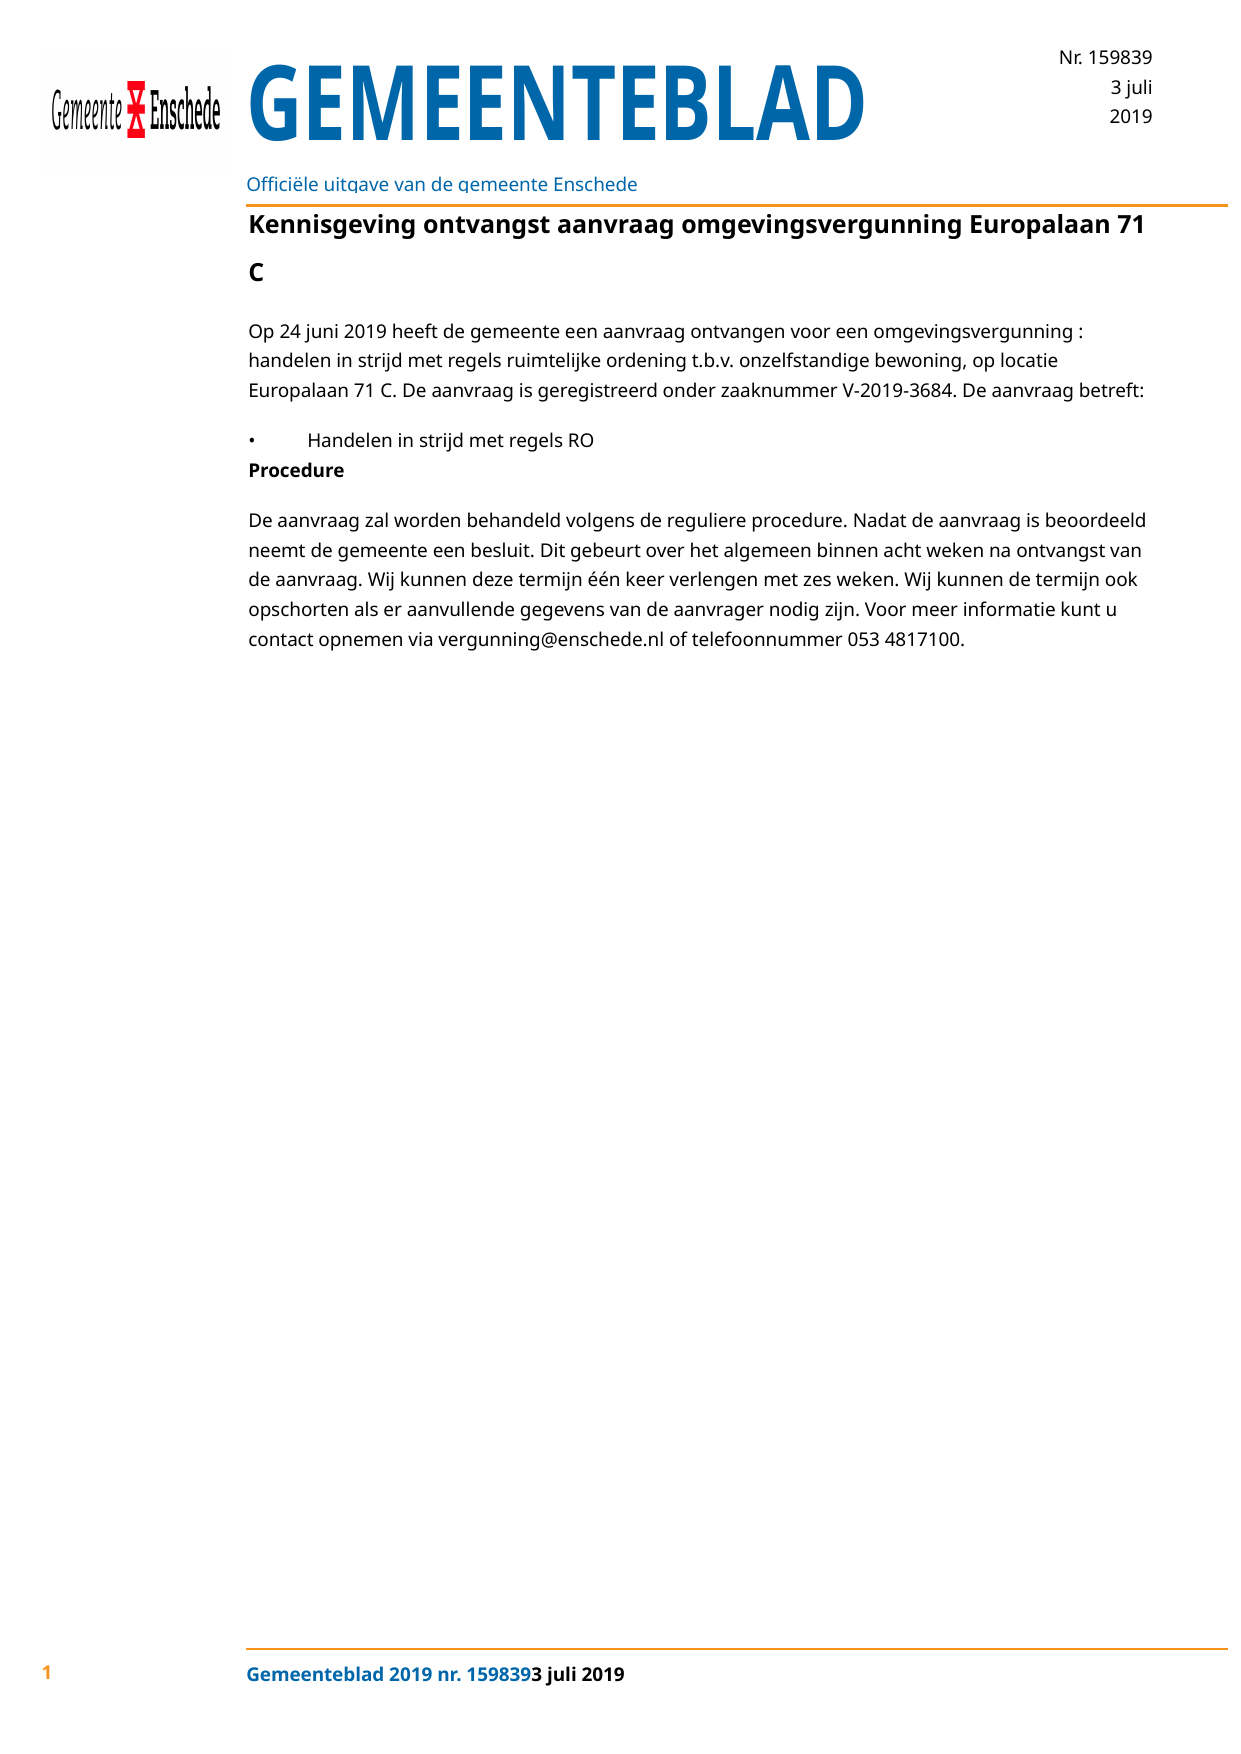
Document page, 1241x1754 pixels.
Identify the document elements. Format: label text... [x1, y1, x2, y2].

text Procedure [248, 457, 1152, 483]
text De aanvraag zal worden behandeld volgens de reguliere procedure. Nadat de aanvraag is beoordeeld neemt de gemeente een besluit. Dit gebeurt over het algemeen binnen acht weken na ontvangst van de aanvraag. Wij kunnen deze termijn één keer verlengen met zes weken. Wij kunnen de termijn ook opschorten als er aanvullende gegevens van de aanvrager nodig zijn. Voor meer informatie kunt u contact opnemen via vergunning@enschede.nl of telefoonnummer 053 4817100. [248, 507, 1152, 652]
list Handelen in strijd met regels RO [248, 427, 1152, 453]
text Op 24 juni 2019 heeft de gemeente een aanvraag ontvangen voor een omgevingsvergunning : handelen in strijd met regels ruimtelijke ordening t.b.v. onzelfstandige bewoning, op locatie Europalaan 71 C. De aanvraag is geregistreerd onder zaaknummer V-2019-3684. De aanvraag betreft: [248, 318, 1152, 403]
text Kennisgeving ontvangst aanvraag omgevingsvergunning Europalaan 71 C [248, 207, 1152, 288]
picture [41, 47, 231, 172]
